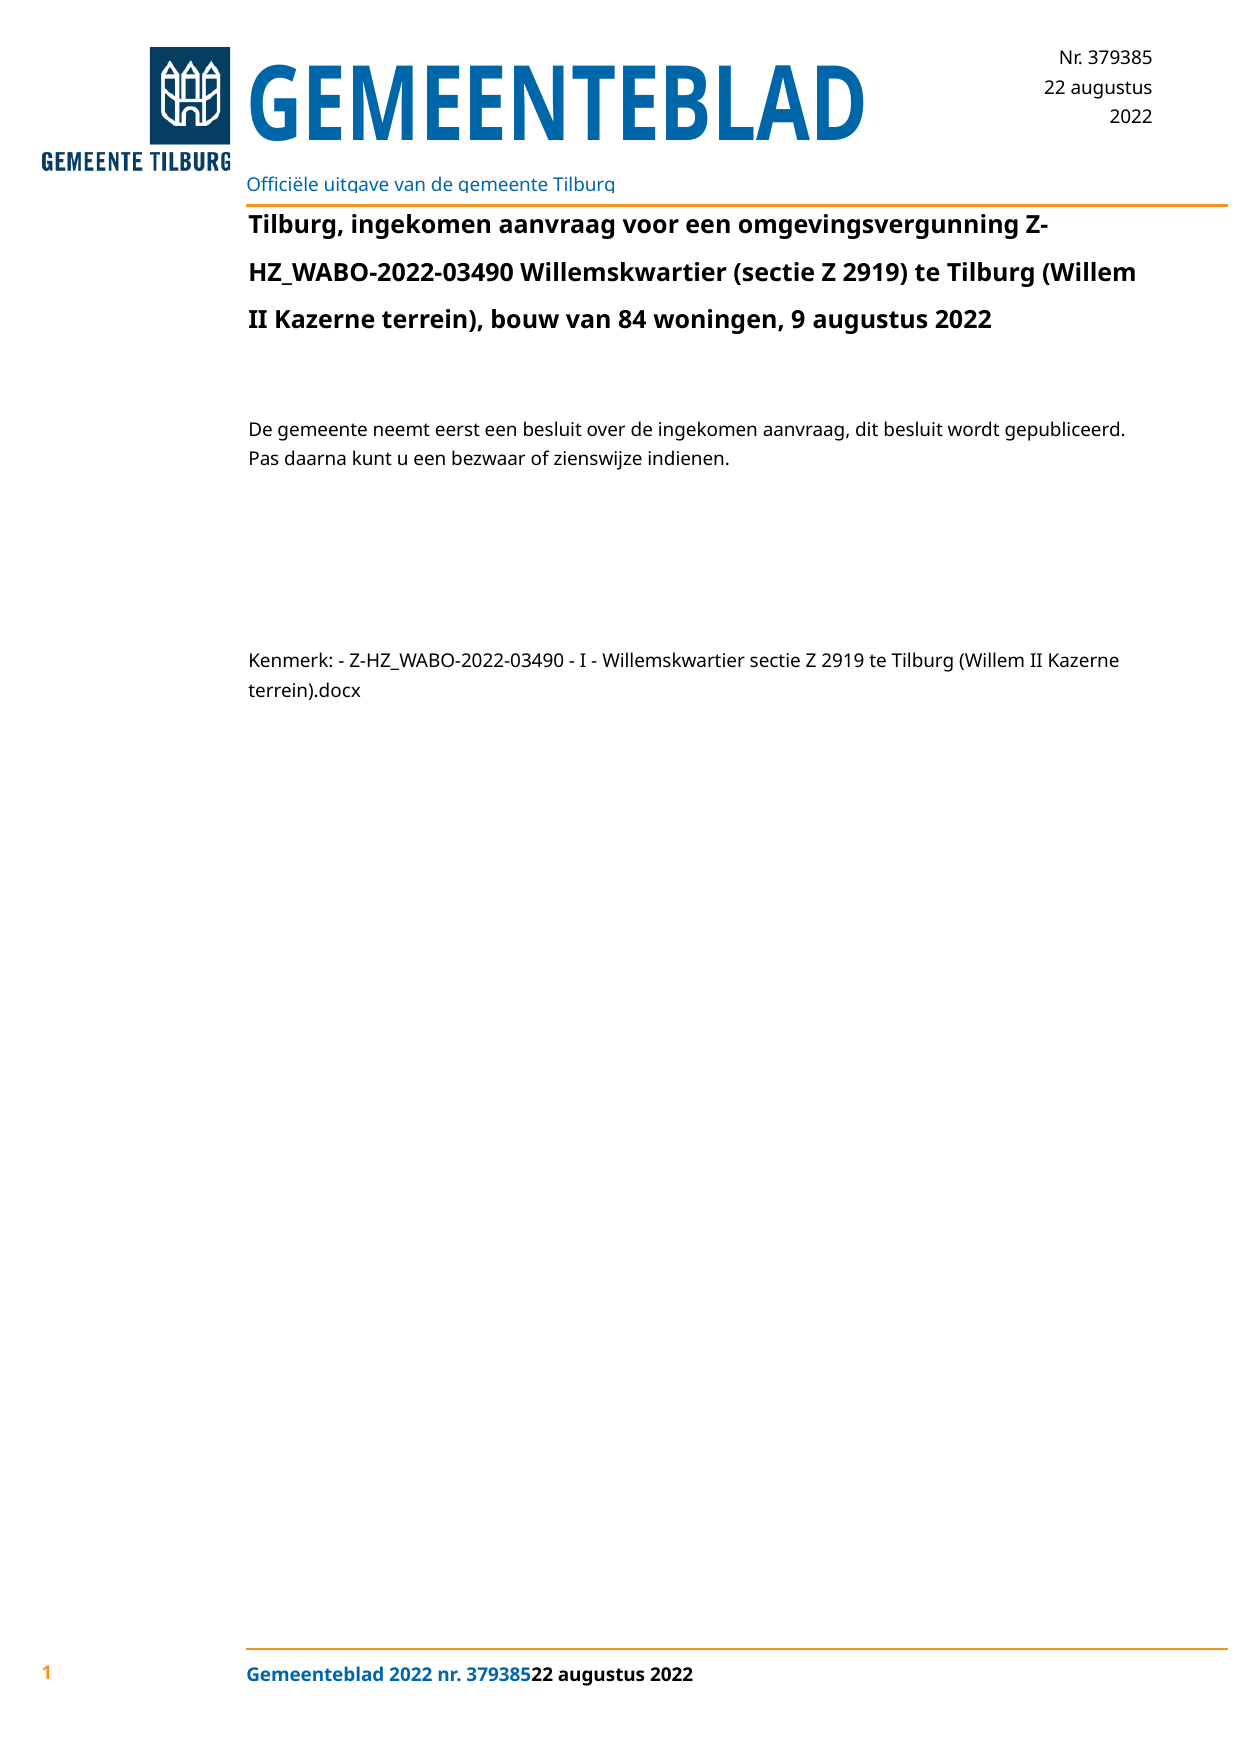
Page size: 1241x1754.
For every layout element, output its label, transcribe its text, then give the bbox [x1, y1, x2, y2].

picture [41, 47, 231, 172]
text Kenmerk: - Z-HZ_WABO-2022-03490 - I - Willemskwartier sectie Z 2919 te Tilburg (Willem II Kazerne terrein).docx [248, 647, 1152, 702]
text Tilburg, ingekomen aanvraag voor een omgevingsvergunning Z-HZ_WABO-2022-03490 Willemskwartier (sectie Z 2919) te Tilburg (Willem II Kazerne terrein), bouw van 84 woningen, 9 augustus 2022 [248, 207, 1152, 336]
text De gemeente neemt eerst een besluit over de ingekomen aanvraag, dit besluit wordt gepubliceerd. Pas daarna kunt u een bezwaar of zienswijze indienen. [248, 416, 1152, 471]
